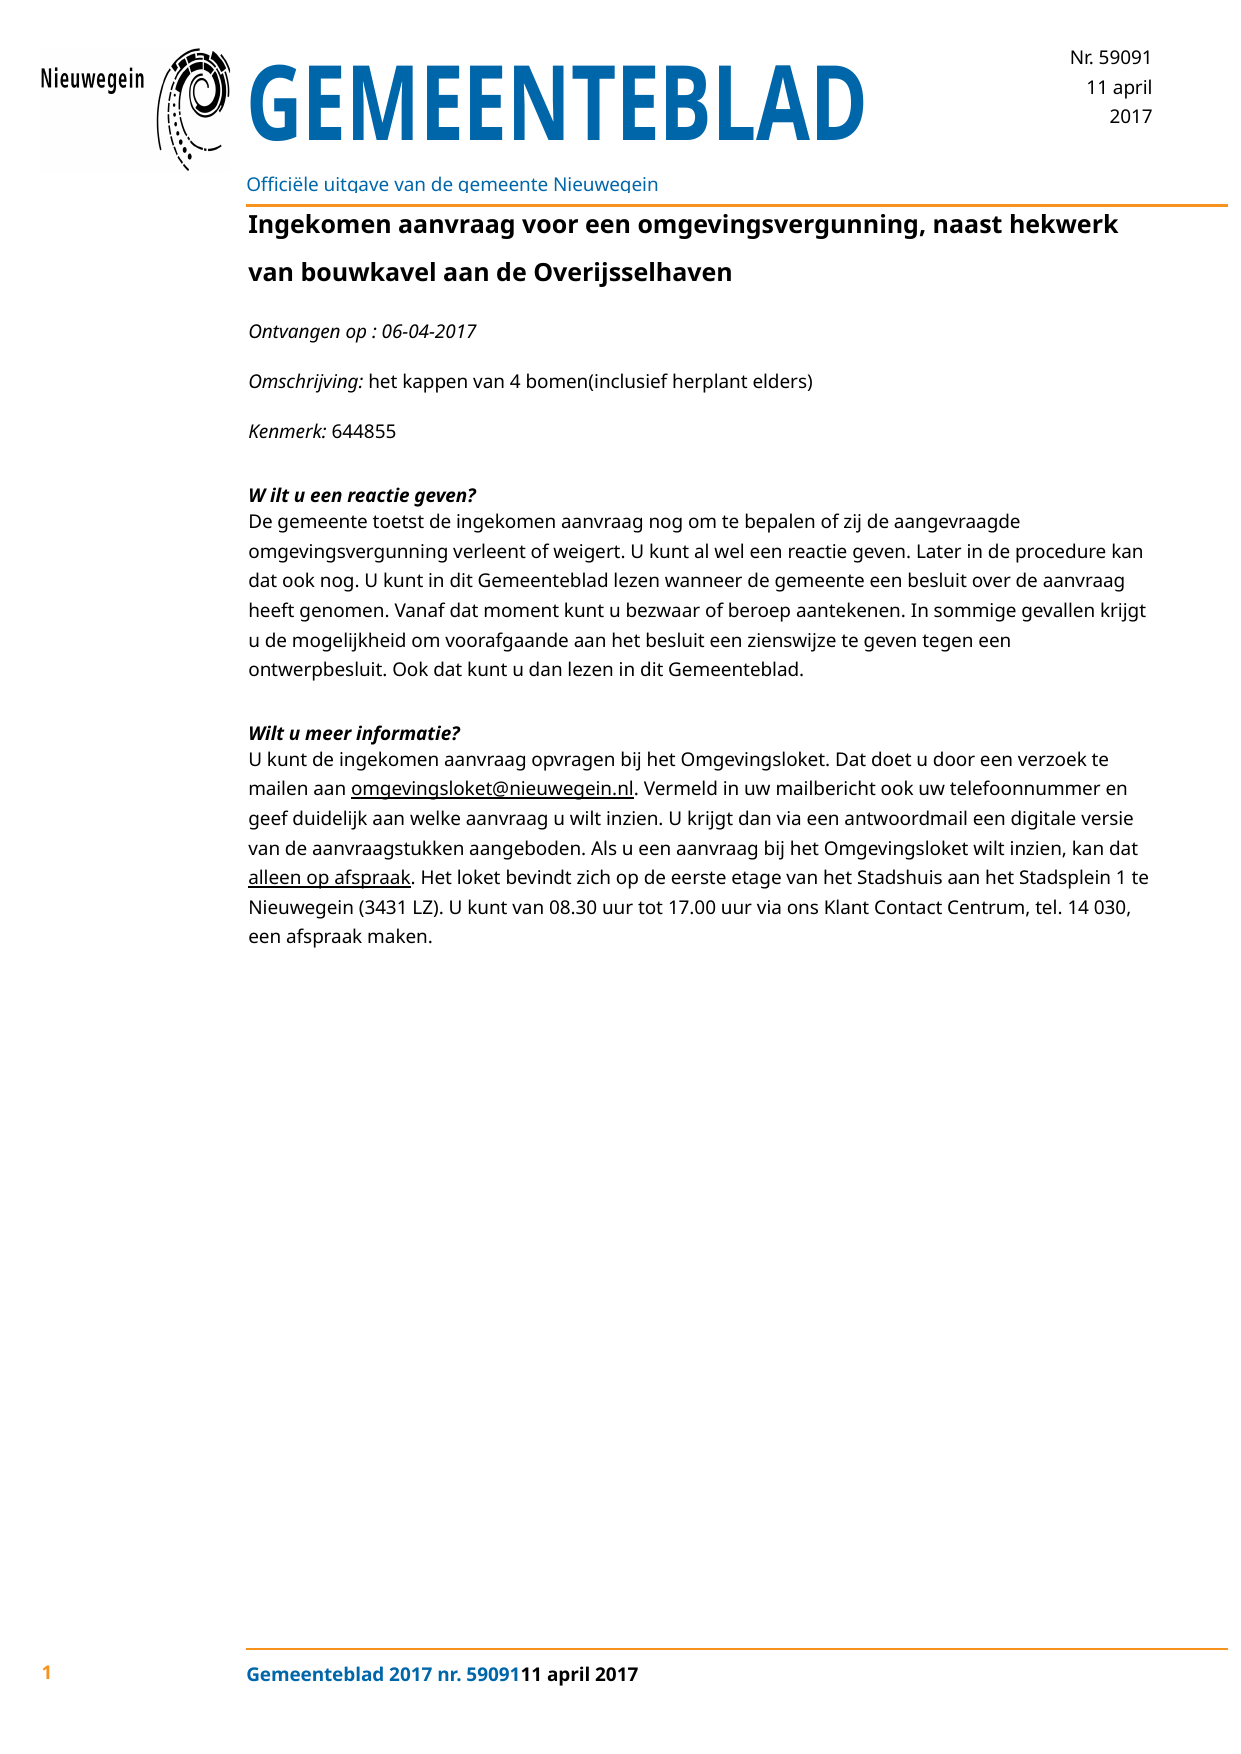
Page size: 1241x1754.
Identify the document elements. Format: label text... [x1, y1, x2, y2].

text W ilt u een reactie geven? [248, 483, 1152, 508]
picture [41, 47, 231, 172]
text Ontvangen op : 06-04-2017 [248, 318, 1152, 344]
text De gemeente toetst de ingekomen aanvraag nog om te bepalen of zij de aangevraagde omgevingsvergunning verleent of weigert. U kunt al wel een reactie geven. Later in de procedure kan dat ook nog. U kunt in dit Gemeenteblad lezen wanneer de gemeente een besluit over de aanvraag heeft genomen. Vanaf dat moment kunt u bezwaar of beroep aantekenen. In sommige gevallen krijgt u de mogelijkheid om voorafgaande aan het besluit een zienswijze te geven tegen een ontwerpbesluit. Ook dat kunt u dan lezen in dit Gemeenteblad. [248, 508, 1152, 682]
text Wilt u meer informatie? [248, 720, 1152, 746]
text Ingekomen aanvraag voor een omgevingsvergunning, naast hekwerk van bouwkavel aan de Overijsselhaven [248, 207, 1152, 288]
text Omschrijving: het kappen van 4 bomen(inclusief herplant elders) [248, 368, 1152, 394]
text U kunt de ingekomen aanvraag opvragen bij het Omgevingsloket. Dat doet u door een verzoek te mailen aan omgevingsloket@nieuwegein.nl. Vermeld in uw mailbericht ook uw telefoonnummer en geef duidelijk aan welke aanvraag u wilt inzien. U krijgt dan via een antwoordmail een digitale versie van de aanvraagstukken aangeboden. Als u een aanvraag bij het Omgevingsloket wilt inzien, kan dat alleen op afspraak. Het loket bevindt zich op de eerste etage van het Stadshuis aan het Stadsplein 1 te Nieuwegein (3431 LZ). U kunt van 08.30 uur tot 17.00 uur via ons Klant Contact Centrum, tel. 14 030, een afspraak maken. [248, 746, 1152, 949]
text Kenmerk: 644855 [248, 419, 1152, 444]
